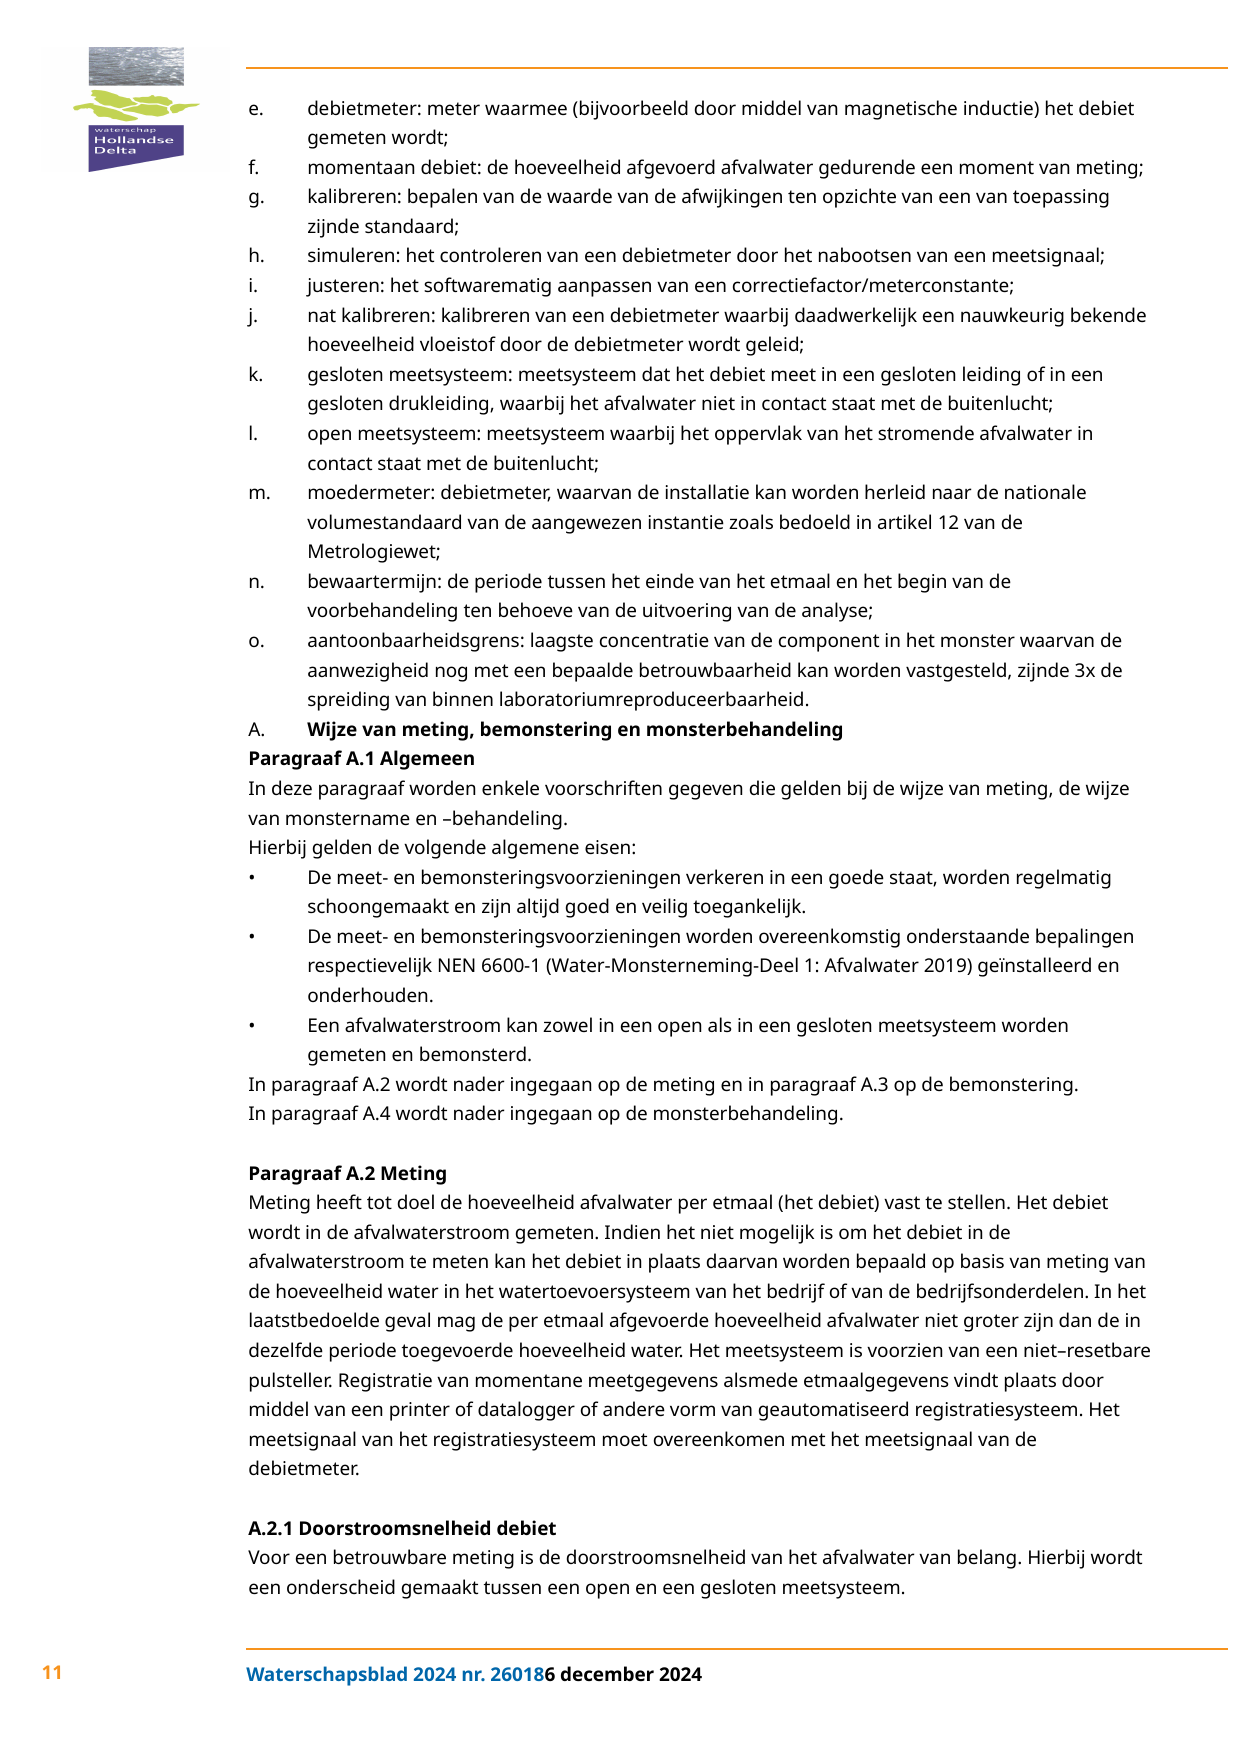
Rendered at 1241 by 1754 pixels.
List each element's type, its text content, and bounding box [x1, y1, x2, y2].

list justeren: het softwarematig aanpassen van een correctiefactor/meterconstante; [248, 272, 1152, 298]
list De meet- en bemonsteringsvoorzieningen verkeren in een goede staat, worden regelmatig schoongemaakt en zijn altijd goed en veilig toegankelijk. [248, 864, 1152, 919]
text Paragraaf A.1 Algemeen [248, 746, 1152, 771]
text In deze paragraaf worden enkele voorschriften gegeven die gelden bij de wijze van meting, de wijze van monstername en –behandeling. [248, 775, 1152, 831]
list gesloten meetsysteem: meetsysteem dat het debiet meet in een gesloten leiding of in een gesloten drukleiding, waarbij het afvalwater niet in contact staat met de buitenlucht; [248, 361, 1152, 416]
text Paragraaf A.2 Meting [248, 1160, 1152, 1186]
list nat kalibreren: kalibreren van een debietmeter waarbij daadwerkelijk een nauwkeurig bekende hoeveelheid vloeistof door de debietmeter wordt geleid; [248, 302, 1152, 357]
list kalibreren: bepalen van de waarde van de afwijkingen ten opzichte van een van toepassing zijnde standaard; [248, 183, 1152, 239]
list debietmeter: meter waarmee (bijvoorbeeld door middel van magnetische inductie) het debiet gemeten wordt; [248, 95, 1152, 150]
list bewaartermijn: de periode tussen het einde van het etmaal en het begin van de voorbehandeling ten behoeve van de uitvoering van de analyse; [248, 568, 1152, 623]
picture [41, 47, 231, 172]
list De meet- en bemonsteringsvoorzieningen worden overeenkomstig onderstaande bepalingen respectievelijk NEN 6600-1 (Water-Monsterneming-Deel 1: Afvalwater 2019) geïnstalleerd en onderhouden. [248, 923, 1152, 1008]
text In paragraaf A.4 wordt nader ingegaan op de monsterbehandeling. [248, 1101, 1152, 1126]
list Een afvalwaterstroom kan zowel in een open als in een gesloten meetsysteem worden gemeten en bemonsterd. [248, 1012, 1152, 1067]
list open meetsysteem: meetsysteem waarbij het oppervlak van het stromende afvalwater in contact staat met de buitenlucht; [248, 420, 1152, 476]
list Wijze van meting, bemonstering en monsterbehandeling [248, 716, 1152, 742]
text A.2.1 Doorstroomsnelheid debiet [248, 1515, 1152, 1541]
list moedermeter: debietmeter, waarvan de installatie kan worden herleid naar de nationale volumestandaard van de aangewezen instantie zoals bedoeld in artikel 12 van de Metrologiewet; [248, 479, 1152, 564]
text Voor een betrouwbare meting is de doorstroomsnelheid van het afvalwater van belang. Hierbij wordt een onderscheid gemaakt tussen een open en een gesloten meetsysteem. [248, 1544, 1152, 1600]
list simuleren: het controleren van een debietmeter door het nabootsen van een meetsignaal; [248, 243, 1152, 268]
text In paragraaf A.2 wordt nader ingegaan op de meting en in paragraaf A.3 op de bemonstering. [248, 1071, 1152, 1097]
list aantoonbaarheidsgrens: laagste concentratie van de component in het monster waarvan de aanwezigheid nog met een bepaalde betrouwbaarheid kan worden vastgesteld, zijnde 3x de spreiding van binnen laboratoriumreproduceerbaarheid. [248, 627, 1152, 712]
text Meting heeft tot doel de hoeveelheid afvalwater per etmaal (het debiet) vast te stellen. Het debiet wordt in de afvalwaterstroom gemeten. Indien het niet mogelijk is om het debiet in de afvalwaterstroom te meten kan het debiet in plaats daarvan worden bepaald op basis van meting van de hoeveelheid water in het watertoevoersysteem van het bedrijf of van de bedrijfsonderdelen. In het laatstbedoelde geval mag de per etmaal afgevoerde hoeveelheid afvalwater niet groter zijn dan de in dezelfde periode toegevoerde hoeveelheid water. Het meetsysteem is voorzien van een niet–resetbare pulsteller. Registratie van momentane meetgegevens alsmede etmaalgegevens vindt plaats door middel van een printer of datalogger of andere vorm van geautomatiseerd registratiesysteem. Het meetsignaal van het registratiesysteem moet overeenkomen met het meetsignaal van de debietmeter. [248, 1189, 1152, 1481]
list momentaan debiet: de hoeveelheid afgevoerd afvalwater gedurende een moment van meting; [248, 154, 1152, 180]
text Hierbij gelden de volgende algemene eisen: [248, 834, 1152, 860]
